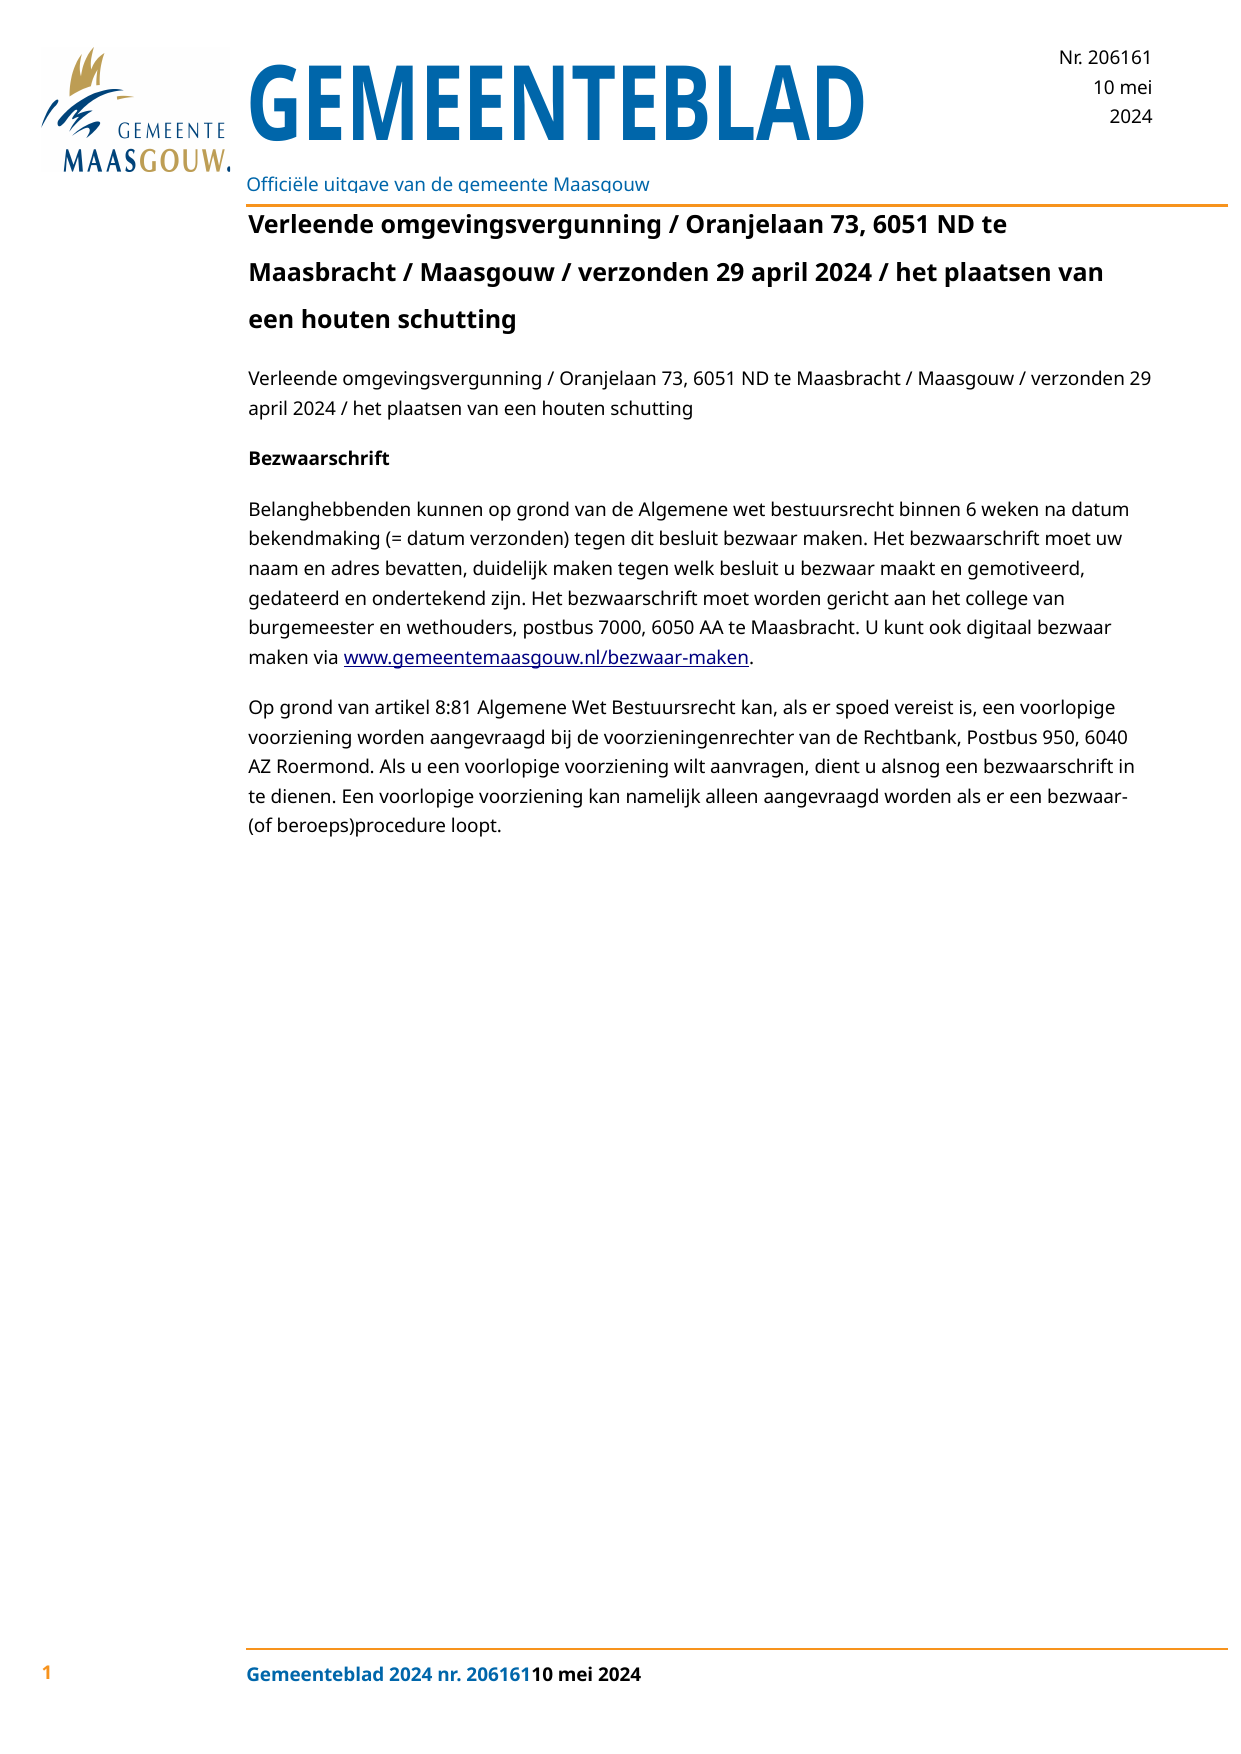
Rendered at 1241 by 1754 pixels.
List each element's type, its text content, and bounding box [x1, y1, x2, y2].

text Op grond van artikel 8:81 Algemene Wet Bestuursrecht kan, als er spoed vereist is, een voorlopige voorziening worden aangevraagd bij de voorzieningenrechter van de Rechtbank, Postbus 950, 6040 AZ Roermond. Als u een voorlopige voorziening wilt aanvragen, dient u alsnog een bezwaarschrift in te dienen. Een voorlopige voorziening kan namelijk alleen aangevraagd worden als er een bezwaar- (of beroeps)procedure loopt. [248, 694, 1152, 838]
picture [41, 47, 231, 172]
text Bezwaarschrift [248, 446, 1152, 471]
text Belanghebbenden kunnen op grond van de Algemene wet bestuursrecht binnen 6 weken na datum bekendmaking (= datum verzonden) tegen dit besluit bezwaar maken. Het bezwaarschrift moet uw naam en adres bevatten, duidelijk maken tegen welk besluit u bezwaar maakt en gemotiveerd, gedateerd en ondertekend zijn. Het bezwaarschrift moet worden gericht aan het college van burgemeester en wethouders, postbus 7000, 6050 AA te Maasbracht. U kunt ook digitaal bezwaar maken via www.gemeentemaasgouw.nl/bezwaar-maken. [248, 496, 1152, 669]
text Verleende omgevingsvergunning / Oranjelaan 73, 6051 ND te Maasbracht / Maasgouw / verzonden 29 april 2024 / het plaatsen van een houten schutting [248, 207, 1152, 336]
text Verleende omgevingsvergunning / Oranjelaan 73, 6051 ND te Maasbracht / Maasgouw / verzonden 29 april 2024 / het plaatsen van een houten schutting [248, 366, 1152, 421]
